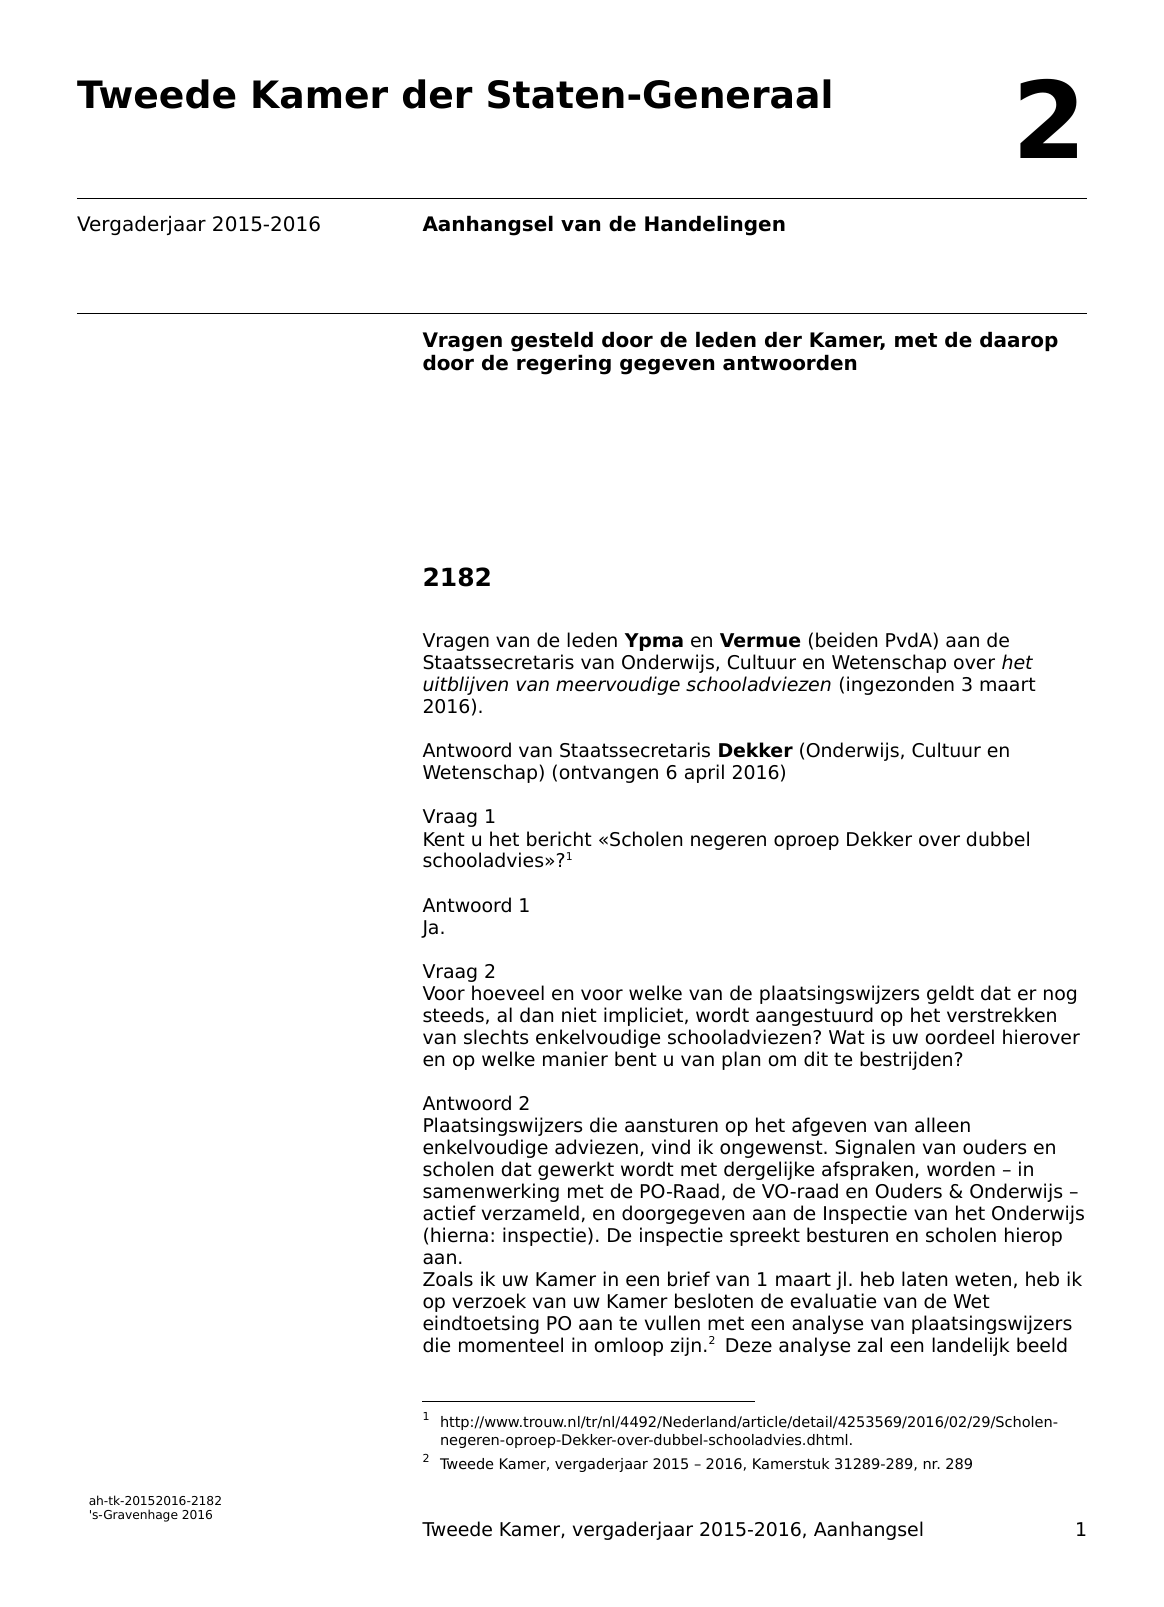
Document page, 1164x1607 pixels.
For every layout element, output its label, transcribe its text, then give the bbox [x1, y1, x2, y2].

table_cell Vragen gesteld door de leden der Kamer, met de daarop door de regering gegeven antwoorden [422, 314, 1087, 375]
text Kent u het bericht «Scholen negeren oproep Dekker over dubbel schooladvies»? [422, 828, 1087, 872]
text Tweede Kamer, vergaderjaar 2015 – 2016, Kamerstuk 31289-289, nr. 289 [422, 1452, 1087, 1474]
text Ja. [422, 917, 1087, 938]
table_cell [77, 314, 422, 375]
text Plaatsingswijzers die aansturen op het afgeven van alleen enkelvoudige adviezen, vind ik ongewenst. Signalen van ouders en scholen dat gewerkt wordt met dergelijke afspraken, worden – in samenwerking met de PO-Raad, de VO-raad en Ouders & Onderwijs – actief verzameld, en doorgegeven aan de Inspectie van het Onderwijs (hierna: inspectie). De inspectie spreekt besturen en scholen hierop aan. [422, 1115, 1087, 1269]
table_header 2 [886, 59, 1087, 198]
text ah-tk-20152016-2182 [88, 1494, 323, 1508]
table_cell Vergaderjaar 2015-2016 [77, 199, 422, 313]
text Antwoord van Staatssecretaris Dekker (Onderwijs, Cultuur en Wetenschap) (ontvangen 6 april 2016) [422, 740, 1087, 784]
text Vraag 2 [422, 961, 1087, 983]
text 2182 [422, 563, 1087, 592]
text http://www.trouw.nl/tr/nl/4492/Nederland/article/detail/4253569/2016/02/29/Scholen-negeren-oproep-Dekker-over-dubbel-schooladvies.dhtml. [422, 1410, 1087, 1449]
text Antwoord 2 [422, 1093, 1087, 1115]
table_cell Aanhangsel van de Handelingen [422, 199, 1087, 313]
text Vragen van de leden Ypma en Vermue (beiden PvdA) aan de Staatssecretaris van Onderwijs, Cultuur en Wetenschap over het uitblijven van meervoudige schooladviezen (ingezonden 3 maart 2016). [422, 630, 1087, 718]
text Voor hoeveel en voor welke van de plaatsingswijzers geldt dat er nog steeds, al dan niet impliciet, wordt aangestuurd op het verstrekken van slechts enkelvoudige schooladviezen? Wat is uw oordeel hierover en op welke manier bent u van plan om dit te bestrijden? [422, 983, 1087, 1071]
text Zoals ik uw Kamer in een brief van 1 maart jl. heb laten weten, heb ik op verzoek van uw Kamer besloten de evaluatie van de Wet eindtoetsing PO aan te vullen met een analyse van plaatsingswijzers die momenteel in omloop zijn. Deze analyse zal een landelijk beeld [422, 1269, 1087, 1357]
text Vraag 1 [422, 806, 1087, 828]
table_header Tweede Kamer der Staten-Generaal [77, 59, 886, 198]
text 's-Gravenhage 2016 [88, 1508, 323, 1522]
text Antwoord 1 [422, 894, 1087, 917]
